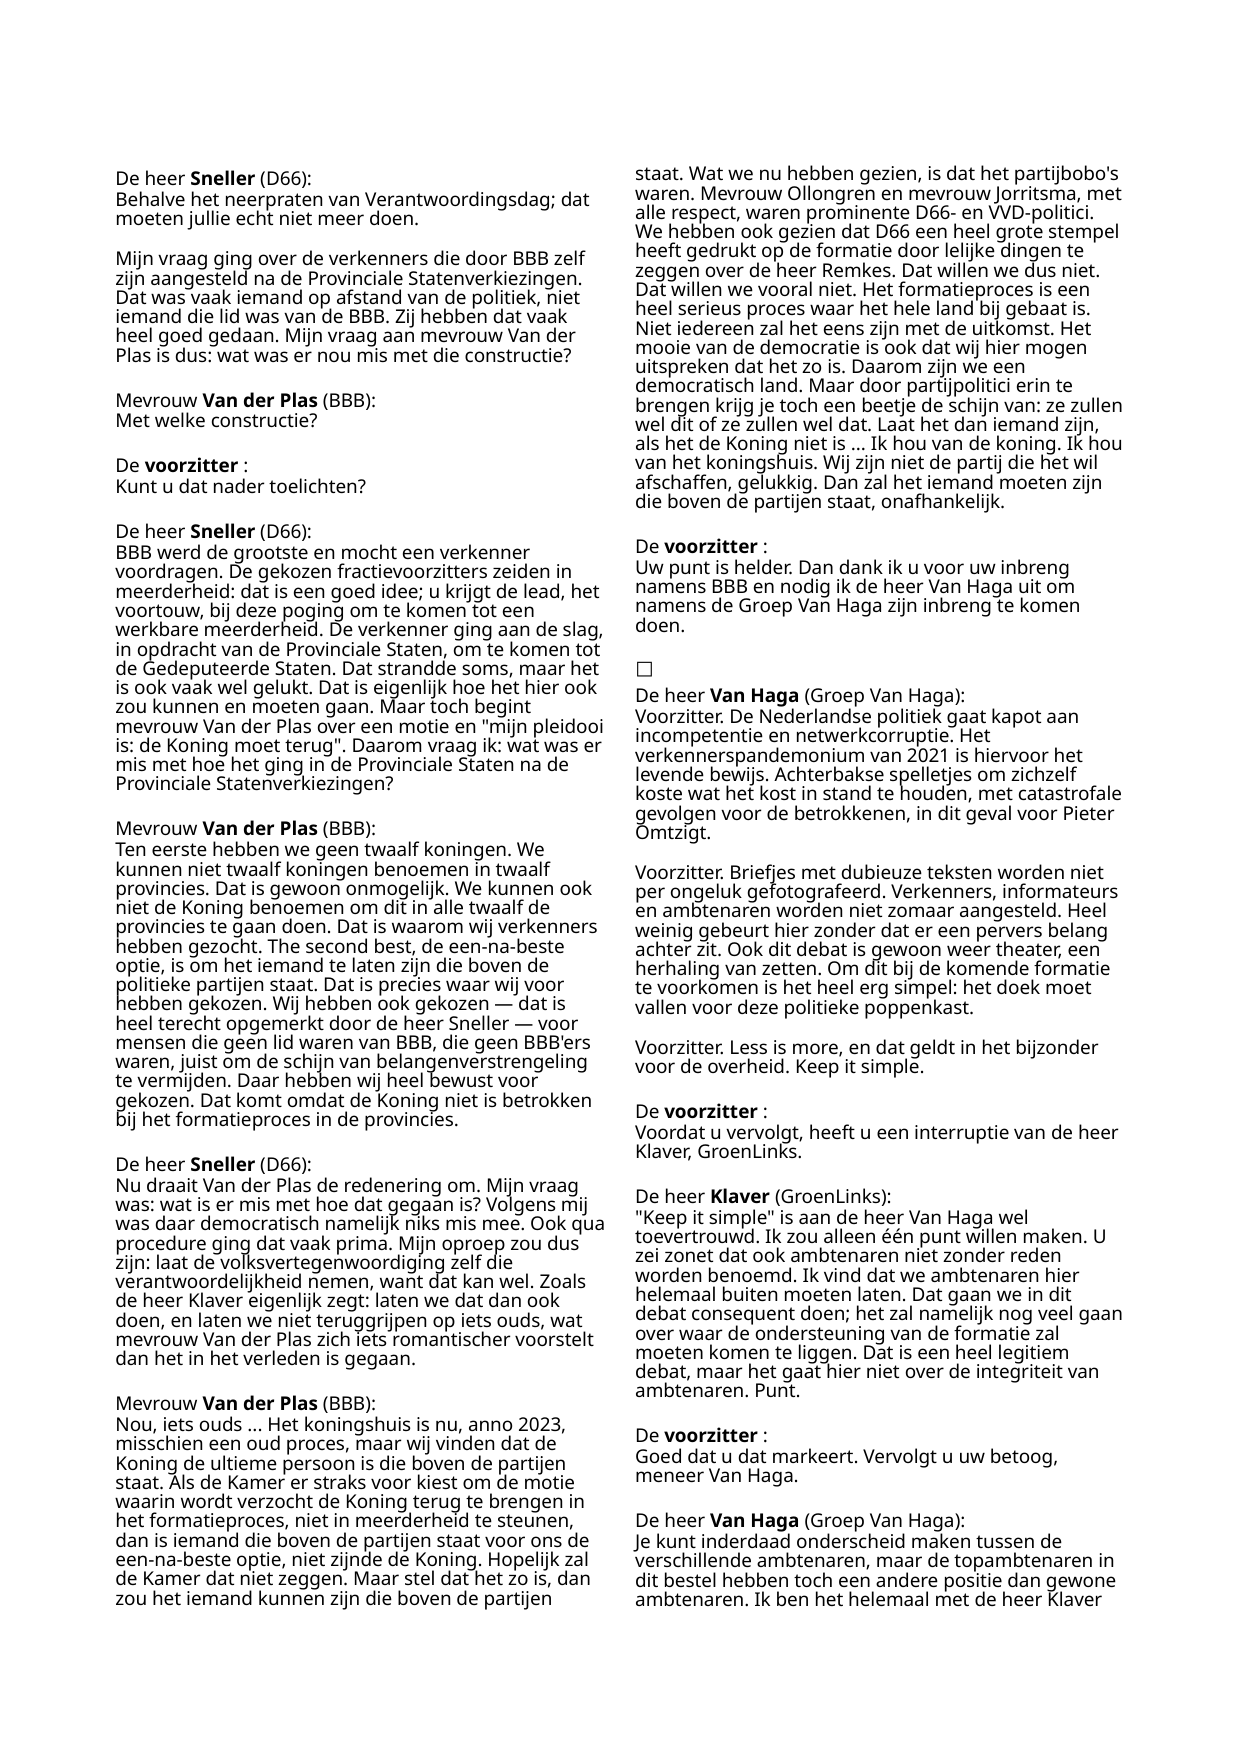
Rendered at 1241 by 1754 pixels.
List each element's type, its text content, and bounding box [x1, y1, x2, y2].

text De heer Klaver (GroenLinks): [635, 1183, 1125, 1209]
text staat. Wat we nu hebben gezien, is dat het partijbobo's waren. Mevrouw Ollongren en mevrouw Jorritsma, met alle respect, waren prominente D66- en VVD-politici. We hebben ook gezien dat D66 een heel grote stempel heeft gedrukt op de formatie door lelijke dingen te zeggen over de heer Remkes. Dat willen we dus niet. Dat willen we vooral niet. Het formatieproces is een heel serieus proces waar het hele land bij gebaat is. Niet iedereen zal het eens zijn met de uitkomst. Het mooie van de democratie is ook dat wij hier mogen uitspreken dat het zo is. Daarom zijn we een democratisch land. Maar door partijpolitici erin te brengen krijg je toch een beetje de schijn van: ze zullen wel dit of ze zullen wel dat. Laat het dan iemand zijn, als het de Koning niet is ... Ik hou van de koning. Ik hou van het koningshuis. Wij zijn niet de partij die het wil afschaffen, gelukkig. Dan zal het iemand moeten zijn die boven de partijen staat, onafhankelijk. [635, 165, 1125, 512]
text Nu draait Van der Plas de redenering om. Mijn vraag was: wat is er mis met hoe dat gegaan is? Volgens mij was daar democratisch namelijk niks mis mee. Ook qua procedure ging dat vaak prima. Mijn oproep zou dus zijn: laat de volksvertegenwoordiging zelf die verantwoordelijkheid nemen, want dat kan wel. Zoals de heer Klaver eigenlijk zegt: laten we dat dan ook doen, en laten we niet teruggrijpen op iets ouds, wat mevrouw Van der Plas zich iets romantischer voorstelt dan het in het verleden is gegaan. [115, 1177, 605, 1369]
text Mijn vraag ging over de verkenners die door BBB zelf zijn aangesteld na de Provinciale Statenverkiezingen. Dat was vaak iemand op afstand van de politiek, niet iemand die lid was van de BBB. Zij hebben dat vaak heel goed gedaan. Mijn vraag aan mevrouw Van der Plas is dus: wat was er nou mis met die constructie? [115, 250, 605, 366]
text De heer Sneller (D66): [115, 1151, 605, 1177]
text "Keep it simple" is aan de heer Van Haga wel toevertrouwd. Ik zou alleen één punt willen maken. U zei zonet dat ook ambtenaren niet zonder reden worden benoemd. Ik vind dat we ambtenaren hier helemaal buiten moeten laten. Dat gaan we in dit debat consequent doen; het zal namelijk nog veel gaan over waar de ondersteuning van de formatie zal moeten komen te liggen. Dat is een heel legitiem debat, maar het gaat hier niet over de integriteit van ambtenaren. Punt. [635, 1209, 1125, 1402]
text De voorzitter : [635, 1098, 1125, 1124]
text Nou, iets ouds ... Het koningshuis is nu, anno 2023, misschien een oud proces, maar wij vinden dat de Koning de ultieme persoon is die boven de partijen staat. Als de Kamer er straks voor kiest om de motie waarin wordt verzocht de Koning terug te brengen in het formatieproces, niet in meerderheid te steunen, dan is iemand die boven de partijen staat voor ons de een-na-beste optie, niet zijnde de Koning. Hopelijk zal de Kamer dat niet zeggen. Maar stel dat het zo is, dan zou het iemand kunnen zijn die boven de partijen [115, 1416, 605, 1609]
text Voorzitter. De Nederlandse politiek gaat kapot aan incompetentie en netwerkcorruptie. Het verkennerspandemonium van 2021 is hiervoor het levende bewijs. Achterbakse spelletjes om zichzelf koste wat het kost in stand te houden, met catastrofale gevolgen voor de betrokkenen, in dit geval voor Pieter Omtzigt. [635, 708, 1125, 843]
text De voorzitter : [635, 1422, 1125, 1448]
text Goed dat u dat markeert. Vervolgt u uw betoog, meneer Van Haga. [635, 1448, 1125, 1487]
text Kunt u dat nader toelichten? [115, 478, 605, 498]
text Voorzitter. Briefjes met dubieuze teksten worden niet per ongeluk gefotografeerd. Verkenners, informateurs en ambtenaren worden niet zomaar aangesteld. Heel weinig gebeurt hier zonder dat er een pervers belang achter zit. Ook dit debat is gewoon weer theater, een herhaling van zetten. Om dit bij de komende formatie te voorkomen is het heel erg simpel: het doek moet vallen voor deze politieke poppenkast. [635, 864, 1125, 1018]
text De heer Sneller (D66): [115, 518, 605, 544]
text De heer Van Haga (Groep Van Haga): [635, 1507, 1125, 1533]
text Uw punt is helder. Dan dank ik u voor uw inbreng namens BBB en nodig ik de heer Van Haga uit om namens de Groep Van Haga zijn inbreng te komen doen. [635, 559, 1125, 636]
text De heer Van Haga (Groep Van Haga): [635, 682, 1125, 708]
text De voorzitter : [635, 533, 1125, 559]
text ⬜ [635, 657, 1125, 682]
text Voordat u vervolgt, heeft u een interruptie van de heer Klaver, GroenLinks. [635, 1124, 1125, 1162]
text BBB werd de grootste en mocht een verkenner voordragen. De gekozen fractievoorzitters zeiden in meerderheid: dat is een goed idee; u krijgt de lead, het voortouw, bij deze poging om te komen tot een werkbare meerderheid. De verkenner ging aan de slag, in opdracht van de Provinciale Staten, om te komen tot de Gedeputeerde Staten. Dat strandde soms, maar het is ook vaak wel gelukt. Dat is eigenlijk hoe het hier ook zou kunnen en moeten gaan. Maar toch begint mevrouw Van der Plas over een motie en "mijn pleidooi is: de Koning moet terug". Daarom vraag ik: wat was er mis met hoe het ging in de Provinciale Staten na de Provinciale Statenverkiezingen? [115, 544, 605, 795]
text Met welke constructie? [115, 412, 605, 432]
text Mevrouw Van der Plas (BBB): [115, 816, 605, 841]
text De voorzitter : [115, 453, 605, 478]
text Je kunt inderdaad onderscheid maken tussen de verschillende ambtenaren, maar de topambtenaren in dit bestel hebben toch een andere positie dan gewone ambtenaren. Ik ben het helemaal met de heer Klaver [635, 1533, 1125, 1610]
text Voorzitter. Less is more, en dat geldt in het bijzonder voor de overheid. Keep it simple. [635, 1039, 1125, 1077]
text Mevrouw Van der Plas (BBB): [115, 387, 605, 412]
text De heer Sneller (D66): [115, 165, 605, 191]
text Mevrouw Van der Plas (BBB): [115, 1390, 605, 1416]
text Behalve het neerpraten van Verantwoordingsdag; dat moeten jullie echt niet meer doen. [115, 191, 605, 229]
text Ten eerste hebben we geen twaalf koningen. We kunnen niet twaalf koningen benoemen in twaalf provincies. Dat is gewoon onmogelijk. We kunnen ook niet de Koning benoemen om dit in alle twaalf de provincies te gaan doen. Dat is waarom wij verkenners hebben gezocht. The second best, de een-na-beste optie, is om het iemand te laten zijn die boven de politieke partijen staat. Dat is precies waar wij voor hebben gekozen. Wij hebben ook gekozen — dat is heel terecht opgemerkt door de heer Sneller — voor mensen die geen lid waren van BBB, die geen BBB'ers waren, juist om de schijn van belangenverstrengeling te vermijden. Daar hebben wij heel bewust voor gekozen. Dat komt omdat de Koning niet is betrokken bij het formatieproces in de provincies. [115, 841, 605, 1130]
